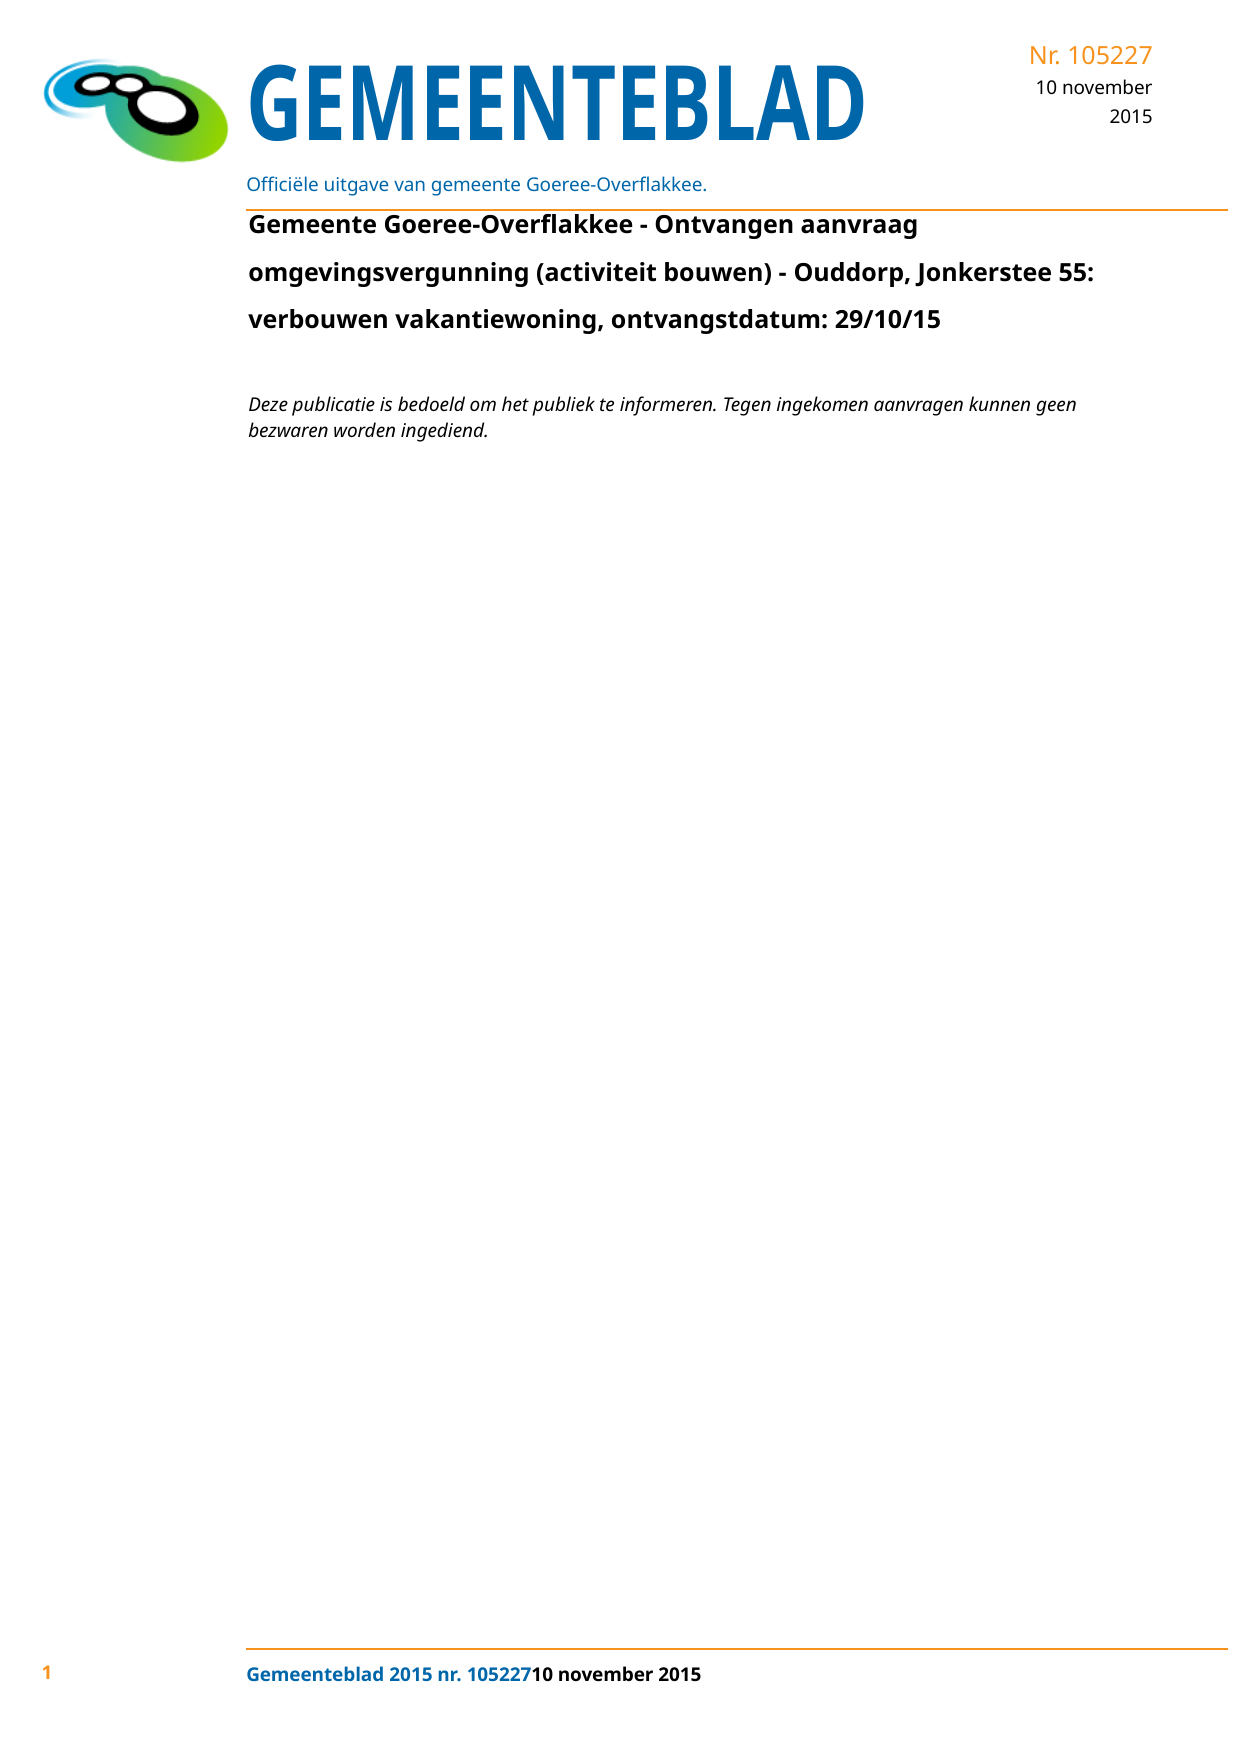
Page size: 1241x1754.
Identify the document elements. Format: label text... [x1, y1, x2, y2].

picture [41, 47, 231, 172]
text Deze publicatie is bedoeld om het publiek te informeren. Tegen ingekomen aanvragen kunnen geen bezwaren worden ingediend. [248, 391, 1152, 443]
text Gemeente Goeree-Overflakkee - Ontvangen aanvraag omgevingsvergunning (activiteit bouwen) - Ouddorp, Jonkerstee 55: verbouwen vakantiewoning, ontvangstdatum: 29/10/15 [248, 211, 1152, 336]
